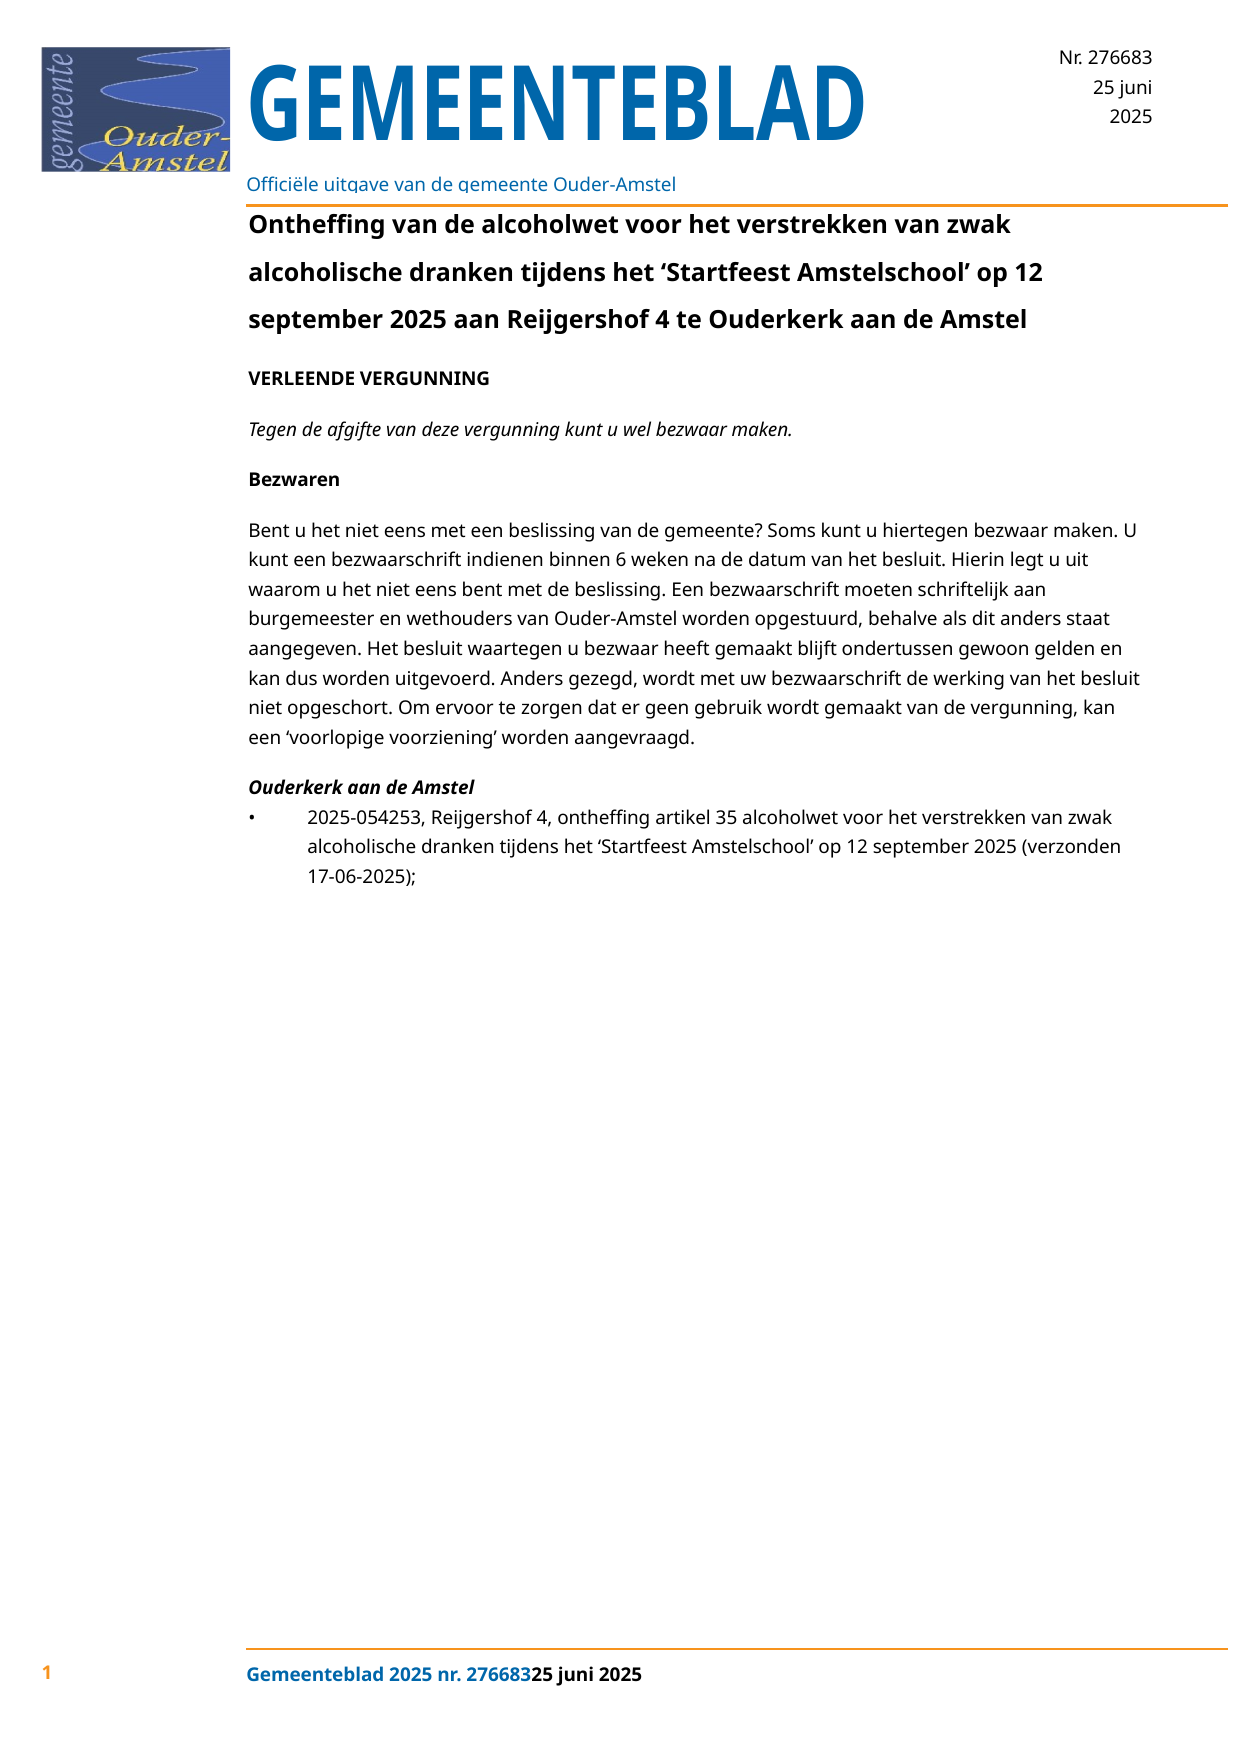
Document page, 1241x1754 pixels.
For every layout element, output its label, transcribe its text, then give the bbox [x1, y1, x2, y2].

list 2025-054253, Reijgershof 4, ontheffing artikel 35 alcoholwet voor het verstrekken van zwak alcoholische dranken tijdens het ‘Startfeest Amstelschool’ op 12 september 2025 (verzonden 17-06-2025); [248, 804, 1152, 889]
text Tegen de afgifte van deze vergunning kunt u wel bezwaar maken. [248, 416, 1152, 442]
text Ouderkerk aan de Amstel [248, 774, 1152, 800]
text VERLEENDE VERGUNNING [248, 366, 1152, 391]
text Bezwaren [248, 466, 1152, 492]
text Ontheffing van de alcoholwet voor het verstrekken van zwak alcoholische dranken tijdens het ‘Startfeest Amstelschool’ op 12 september 2025 aan Reijgershof 4 te Ouderkerk aan de Amstel [248, 207, 1152, 336]
text Bent u het niet eens met een beslissing van de gemeente? Soms kunt u hiertegen bezwaar maken. U kunt een bezwaarschrift indienen binnen 6 weken na de datum van het besluit. Hierin legt u uit waarom u het niet eens bent met de beslissing. Een bezwaarschrift moeten schriftelijk aan burgemeester en wethouders van Ouder-Amstel worden opgestuurd, behalve als dit anders staat aangegeven. Het besluit waartegen u bezwaar heeft gemaakt blijft ondertussen gewoon gelden en kan dus worden uitgevoerd. Anders gezegd, wordt met uw bezwaarschrift de werking van het besluit niet opgeschort. Om ervoor te zorgen dat er geen gebruik wordt gemaakt van de vergunning, kan een ‘voorlopige voorziening’ worden aangevraagd. [248, 517, 1152, 749]
picture [41, 47, 231, 172]
